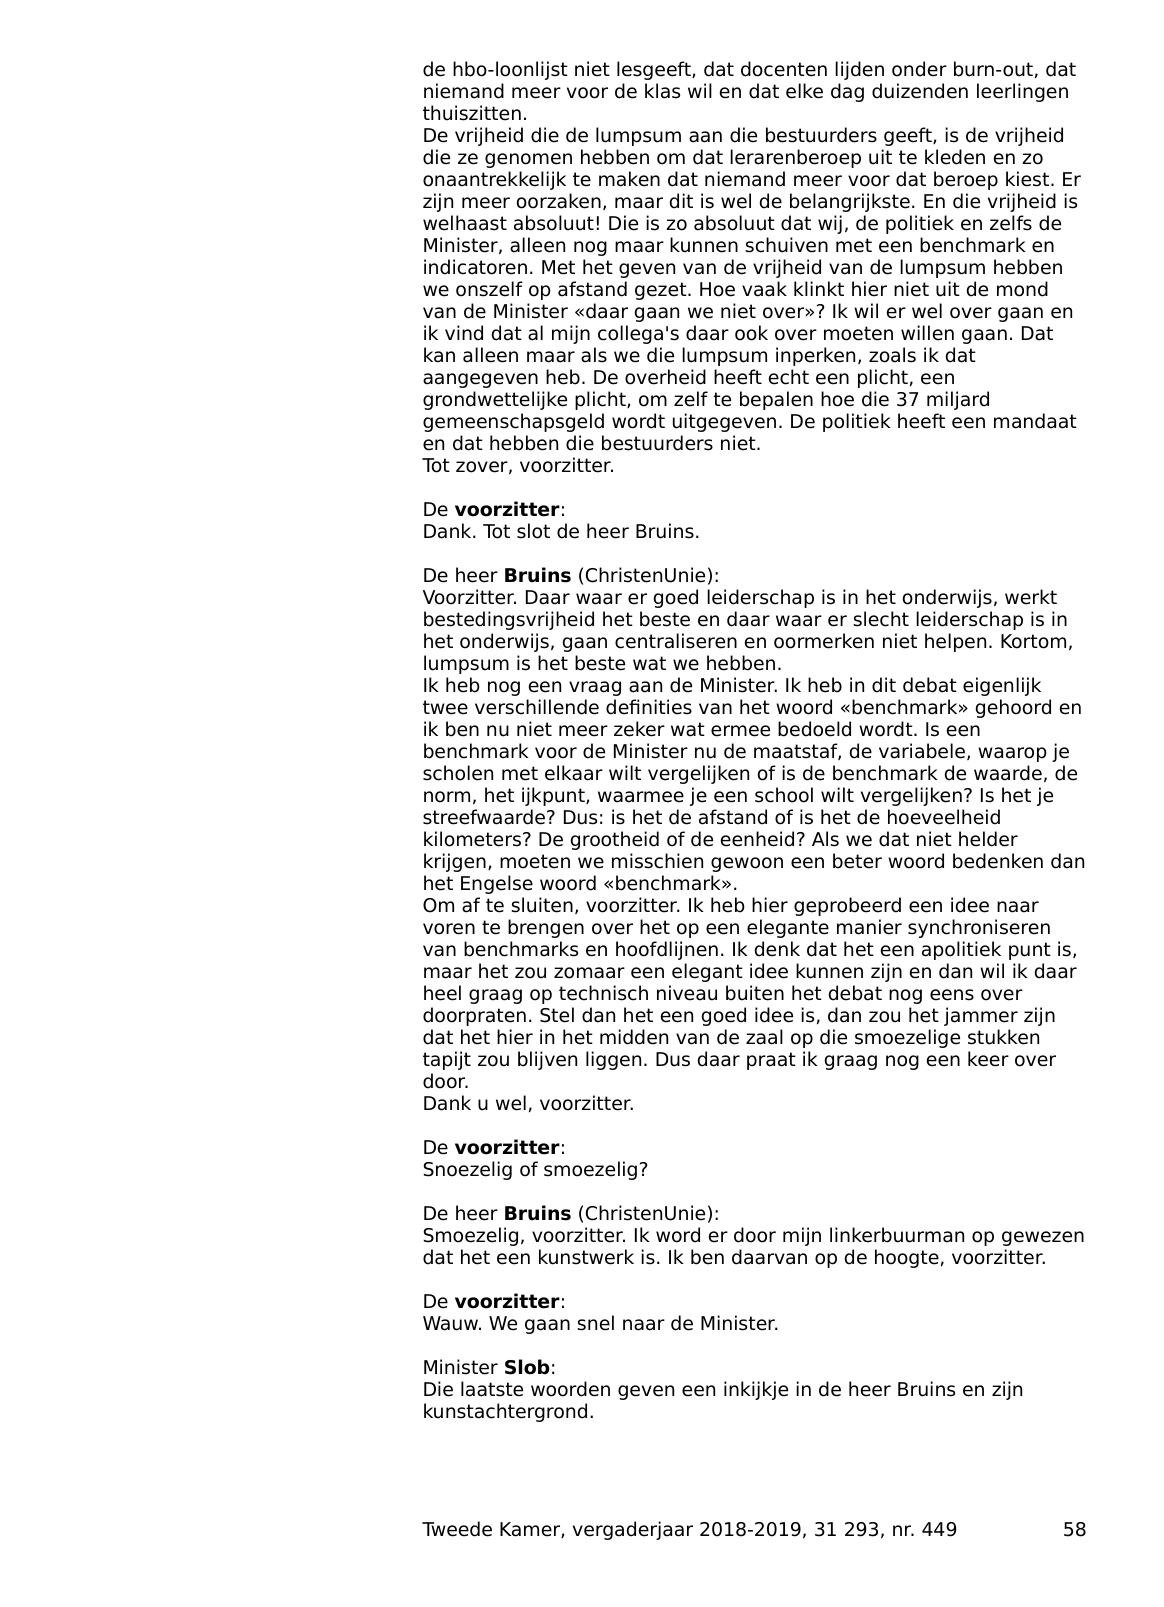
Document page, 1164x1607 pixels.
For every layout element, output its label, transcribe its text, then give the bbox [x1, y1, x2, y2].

text De voorzitter: [422, 1137, 1087, 1159]
text de hbo-loonlijst niet lesgeeft, dat docenten lijden onder burn-out, dat niemand meer voor de klas wil en dat elke dag duizenden leerlingen thuiszitten. [422, 59, 1087, 125]
text Voorzitter. Daar waar er goed leiderschap is in het onderwijs, werkt bestedingsvrijheid het beste en daar waar er slecht leiderschap is in het onderwijs, gaan centraliseren en oormerken niet helpen. Kortom, lumpsum is het beste wat we hebben. [422, 587, 1087, 675]
text Dank. Tot slot de heer Bruins. [422, 521, 1087, 543]
text Die laatste woorden geven een inkijkje in de heer Bruins en zijn kunstachtergrond. [422, 1379, 1087, 1423]
text Minister Slob: [422, 1357, 1087, 1379]
text De voorzitter: [422, 499, 1087, 521]
text Om af te sluiten, voorzitter. Ik heb hier geprobeerd een idee naar voren te brengen over het op een elegante manier synchroniseren van benchmarks en hoofdlijnen. Ik denk dat het een apolitiek punt is, maar het zou zomaar een elegant idee kunnen zijn en dan wil ik daar heel graag op technisch niveau buiten het debat nog eens over doorpraten. Stel dan het een goed idee is, dan zou het jammer zijn dat het hier in het midden van de zaal op die smoezelige stukken tapijt zou blijven liggen. Dus daar praat ik graag nog een keer over door. [422, 895, 1087, 1092]
text Tot zover, voorzitter. [422, 455, 1087, 477]
text Dank u wel, voorzitter. [422, 1092, 1087, 1114]
text Ik heb nog een vraag aan de Minister. Ik heb in dit debat eigenlijk twee verschillende definities van het woord «benchmark» gehoord en ik ben nu niet meer zeker wat ermee bedoeld wordt. Is een benchmark voor de Minister nu de maatstaf, de variabele, waarop je scholen met elkaar wilt vergelijken of is de benchmark de waarde, de norm, het ijkpunt, waarmee je een school wilt vergelijken? Is het je streefwaarde? Dus: is het de afstand of is het de hoeveelheid kilometers? De grootheid of de eenheid? Als we dat niet helder krijgen, moeten we misschien gewoon een beter woord bedenken dan het Engelse woord «benchmark». [422, 675, 1087, 895]
text De voorzitter: [422, 1291, 1087, 1313]
text Smoezelig, voorzitter. Ik word er door mijn linkerbuurman op gewezen dat het een kunstwerk is. Ik ben daarvan op de hoogte, voorzitter. [422, 1225, 1087, 1269]
text De heer Bruins (ChristenUnie): [422, 1203, 1087, 1225]
text De vrijheid die de lumpsum aan die bestuurders geeft, is de vrijheid die ze genomen hebben om dat lerarenberoep uit te kleden en zo onaantrekkelijk te maken dat niemand meer voor dat beroep kiest. Er zijn meer oorzaken, maar dit is wel de belangrijkste. En die vrijheid is welhaast absoluut! Die is zo absoluut dat wij, de politiek en zelfs de Minister, alleen nog maar kunnen schuiven met een benchmark en indicatoren. Met het geven van de vrijheid van de lumpsum hebben we onszelf op afstand gezet. Hoe vaak klinkt hier niet uit de mond van de Minister «daar gaan we niet over»? Ik wil er wel over gaan en ik vind dat al mijn collega's daar ook over moeten willen gaan. Dat kan alleen maar als we die lumpsum inperken, zoals ik dat aangegeven heb. De overheid heeft echt een plicht, een grondwettelijke plicht, om zelf te bepalen hoe die 37 miljard gemeenschapsgeld wordt uitgegeven. De politiek heeft een mandaat en dat hebben die bestuurders niet. [422, 125, 1087, 455]
text Snoezelig of smoezelig? [422, 1159, 1087, 1181]
text De heer Bruins (ChristenUnie): [422, 565, 1087, 587]
text Wauw. We gaan snel naar de Minister. [422, 1313, 1087, 1335]
